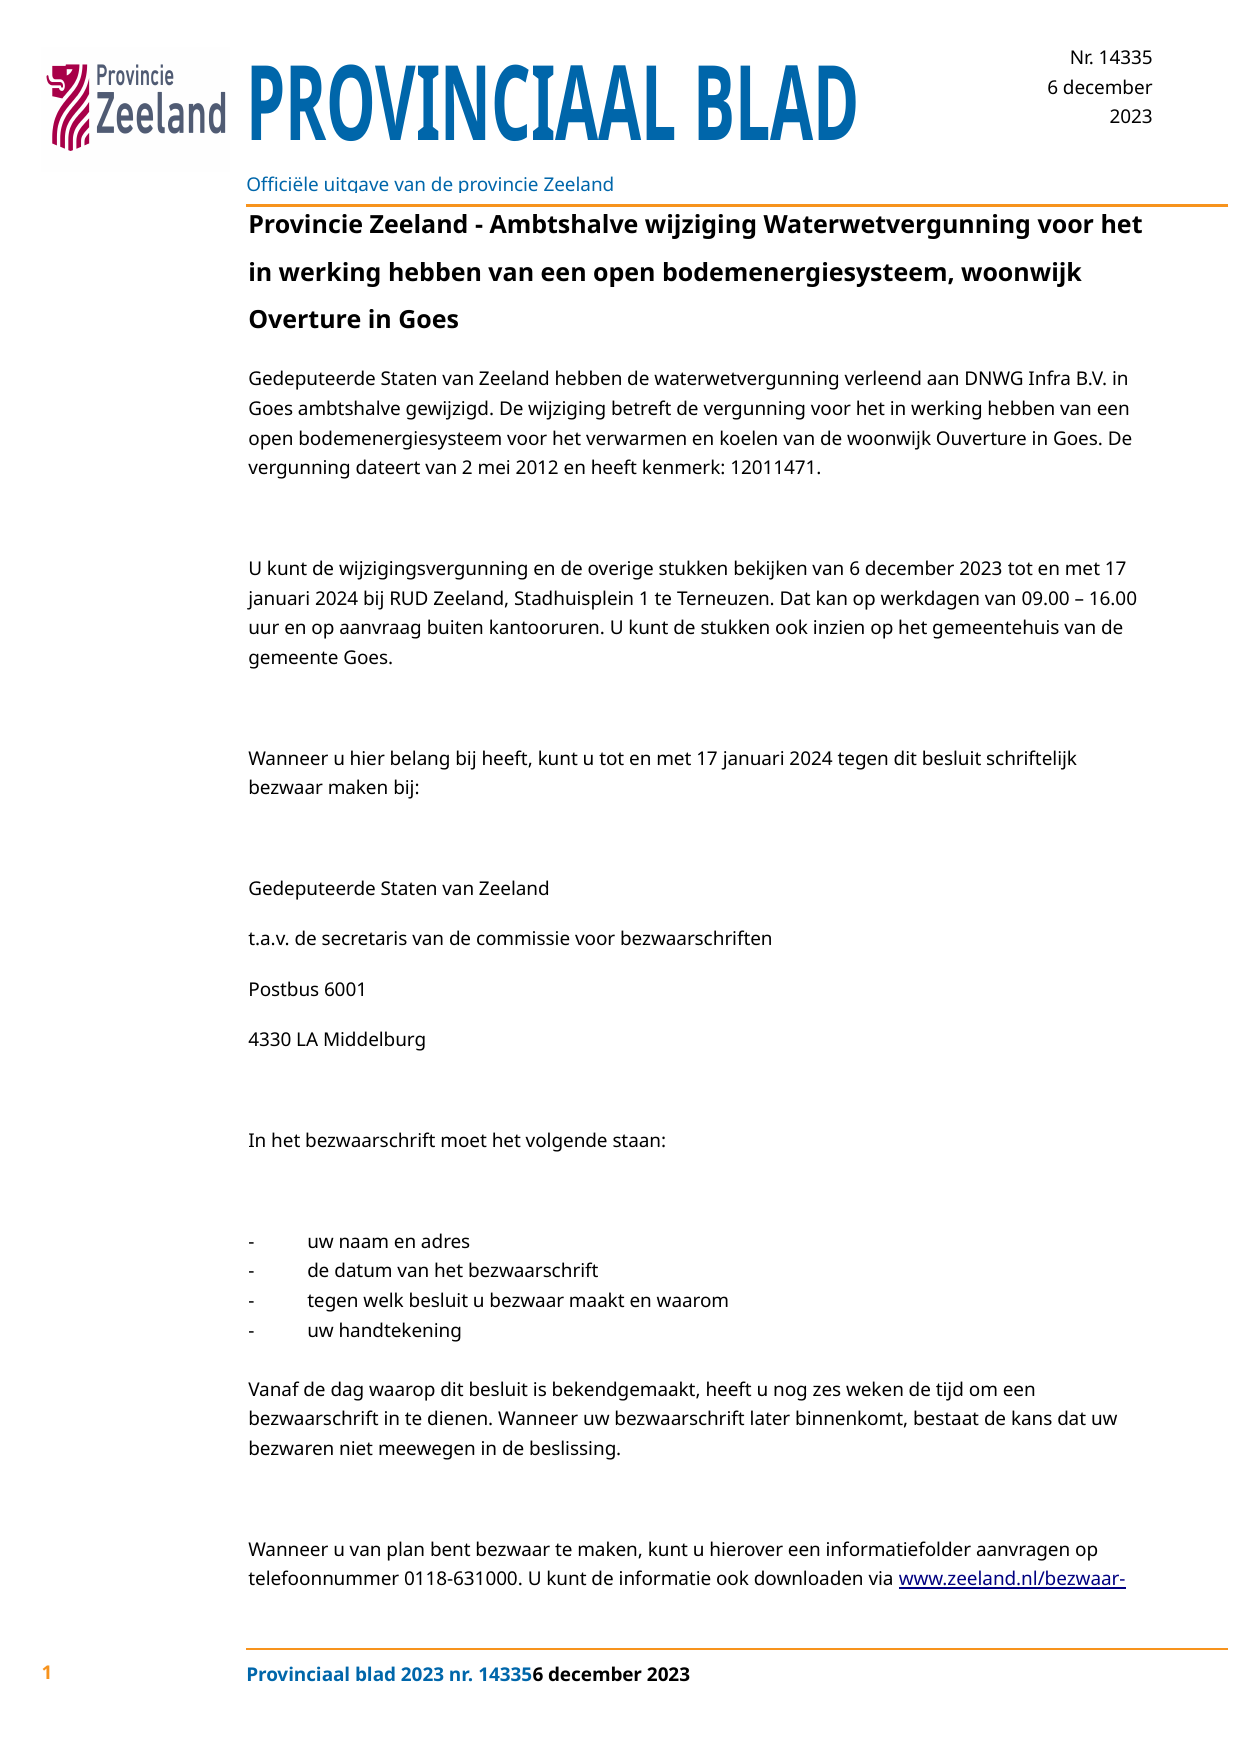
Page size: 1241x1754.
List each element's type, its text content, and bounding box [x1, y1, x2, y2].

text Vanaf de dag waarop dit besluit is bekendgemaakt, heeft u nog zes weken de tijd om een bezwaarschrift in te dienen. Wanneer uw bezwaarschrift later binnenkomt, bestaat de kans dat uw bezwaren niet meewegen in de beslissing. [248, 1376, 1152, 1461]
list uw handtekening [248, 1317, 1152, 1342]
text Gedeputeerde Staten van Zeeland [248, 875, 1152, 901]
picture [41, 47, 231, 172]
list de datum van het bezwaarschrift [248, 1258, 1152, 1283]
text t.a.v. de secretaris van de commissie voor bezwaarschriften [248, 926, 1152, 951]
text In het bezwaarschrift moet het volgende staan: [248, 1127, 1152, 1153]
text U kunt de wijzigingsvergunning en de overige stukken bekijken van 6 december 2023 tot en met 17 januari 2024 bij RUD Zeeland, Stadhuisplein 1 te Terneuzen. Dat kan op werkdagen van 09.00 – 16.00 uur en op aanvraag buiten kantooruren. U kunt de stukken ook inzien op het gemeentehuis van de gemeente Goes. [248, 555, 1152, 669]
text Postbus 6001 [248, 976, 1152, 1002]
text 4330 LA Middelburg [248, 1026, 1152, 1052]
text Gedeputeerde Staten van Zeeland hebben de waterwetvergunning verleend aan DNWG Infra B.V. in Goes ambtshalve gewijzigd. De wijziging betreft de vergunning voor het in werking hebben van een open bodemenergiesysteem voor het verwarmen en koelen van de woonwijk Ouverture in Goes. De vergunning dateert van 2 mei 2012 en heeft kenmerk: 12011471. [248, 366, 1152, 480]
list uw naam en adres [248, 1228, 1152, 1254]
text Wanneer u hier belang bij heeft, kunt u tot en met 17 januari 2024 tegen dit besluit schriftelijk bezwaar maken bij: [248, 745, 1152, 800]
text Provincie Zeeland - Ambtshalve wijziging Waterwetvergunning voor het in werking hebben van een open bodemenergiesysteem, woonwijk Overture in Goes [248, 207, 1152, 336]
list tegen welk besluit u bezwaar maakt en waarom [248, 1287, 1152, 1313]
text Wanneer u van plan bent bezwaar te maken, kunt u hierover een informatiefolder aanvragen op telefoonnummer 0118-631000. U kunt de informatie ook downloaden via www.zeeland.nl/bezwaar- [248, 1536, 1152, 1591]
